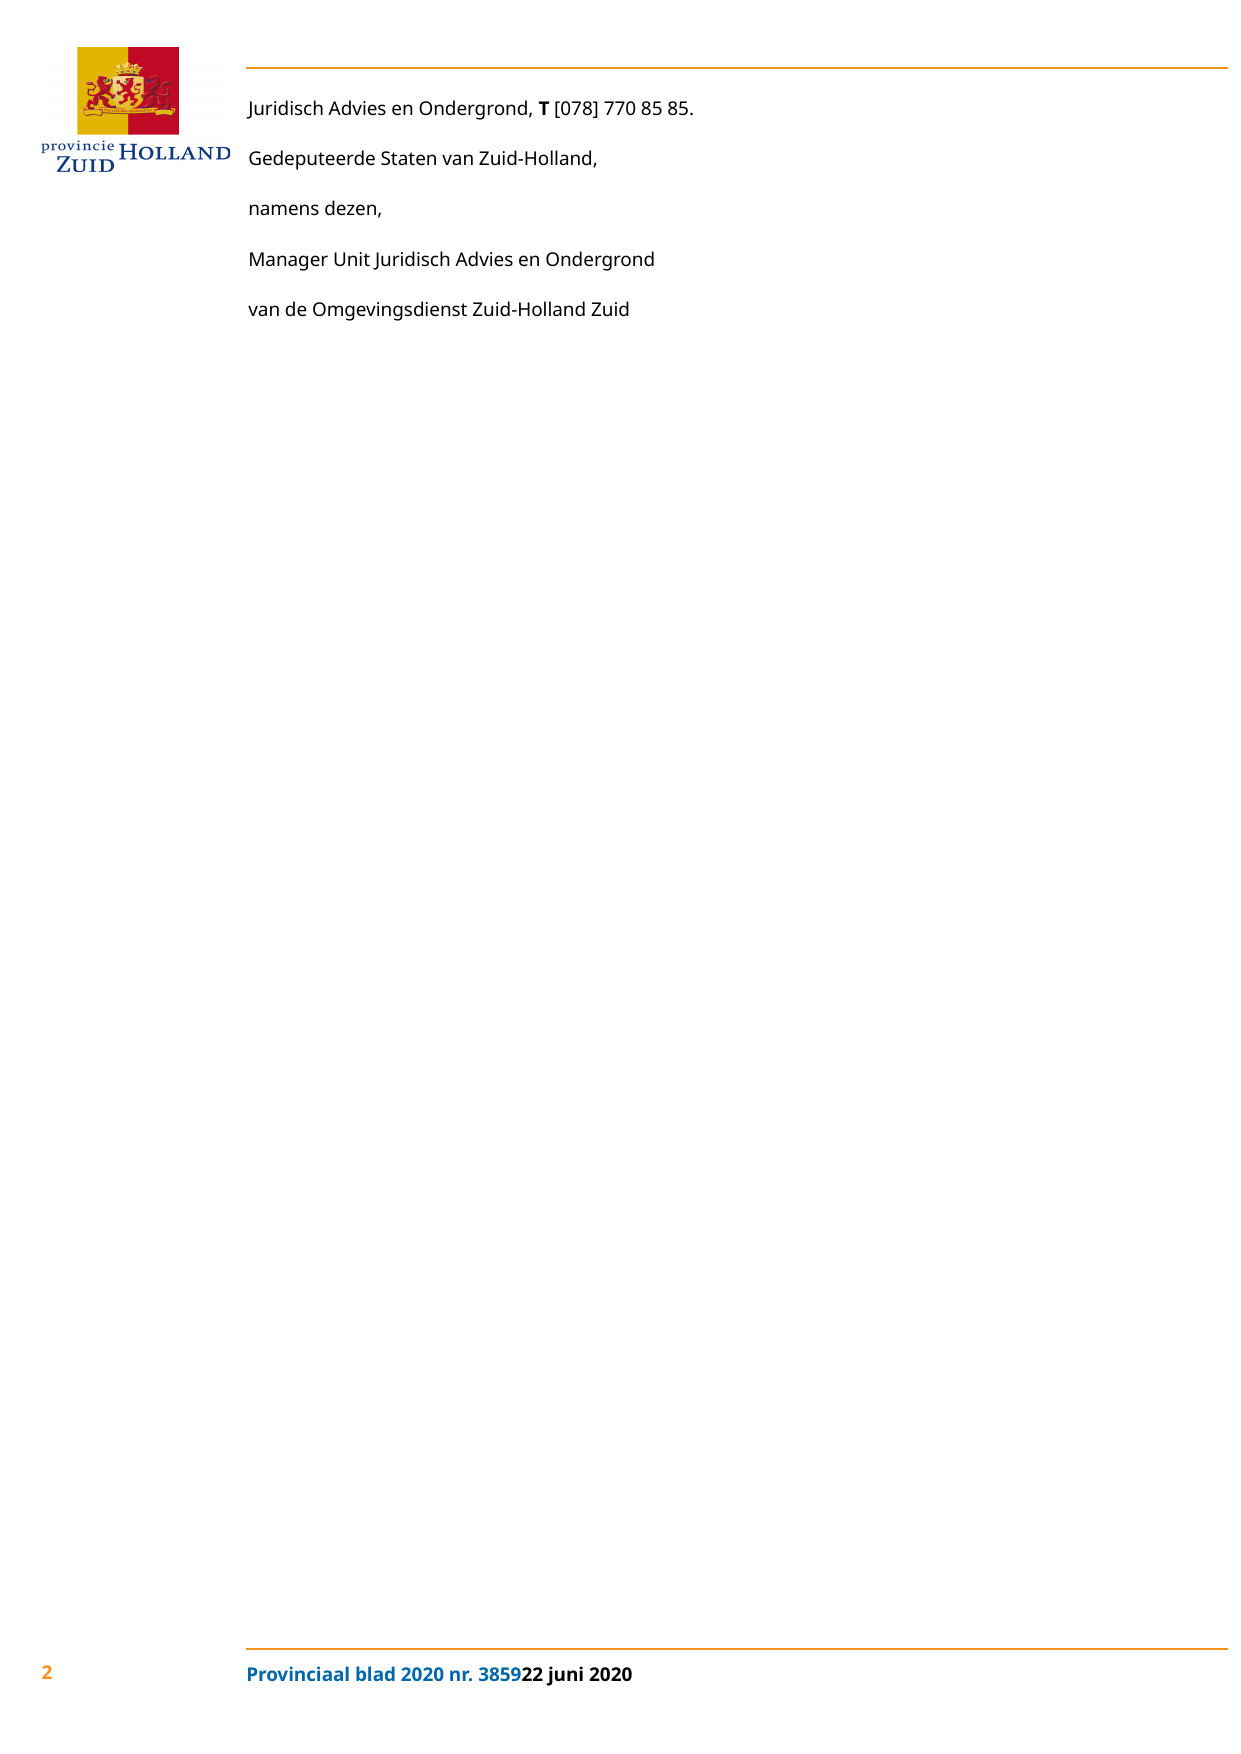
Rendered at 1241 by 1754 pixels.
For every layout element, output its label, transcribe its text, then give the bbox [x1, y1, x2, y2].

text van de Omgevingsdienst Zuid-Holland Zuid [248, 296, 1152, 322]
text Manager Unit Juridisch Advies en Ondergrond [248, 246, 1152, 272]
text Gedeputeerde Staten van Zuid-Holland, [248, 145, 1152, 171]
text namens dezen, [248, 196, 1152, 221]
picture [41, 47, 231, 172]
text Juridisch Advies en Ondergrond, T [078] 770 85 85. [248, 95, 1152, 121]
